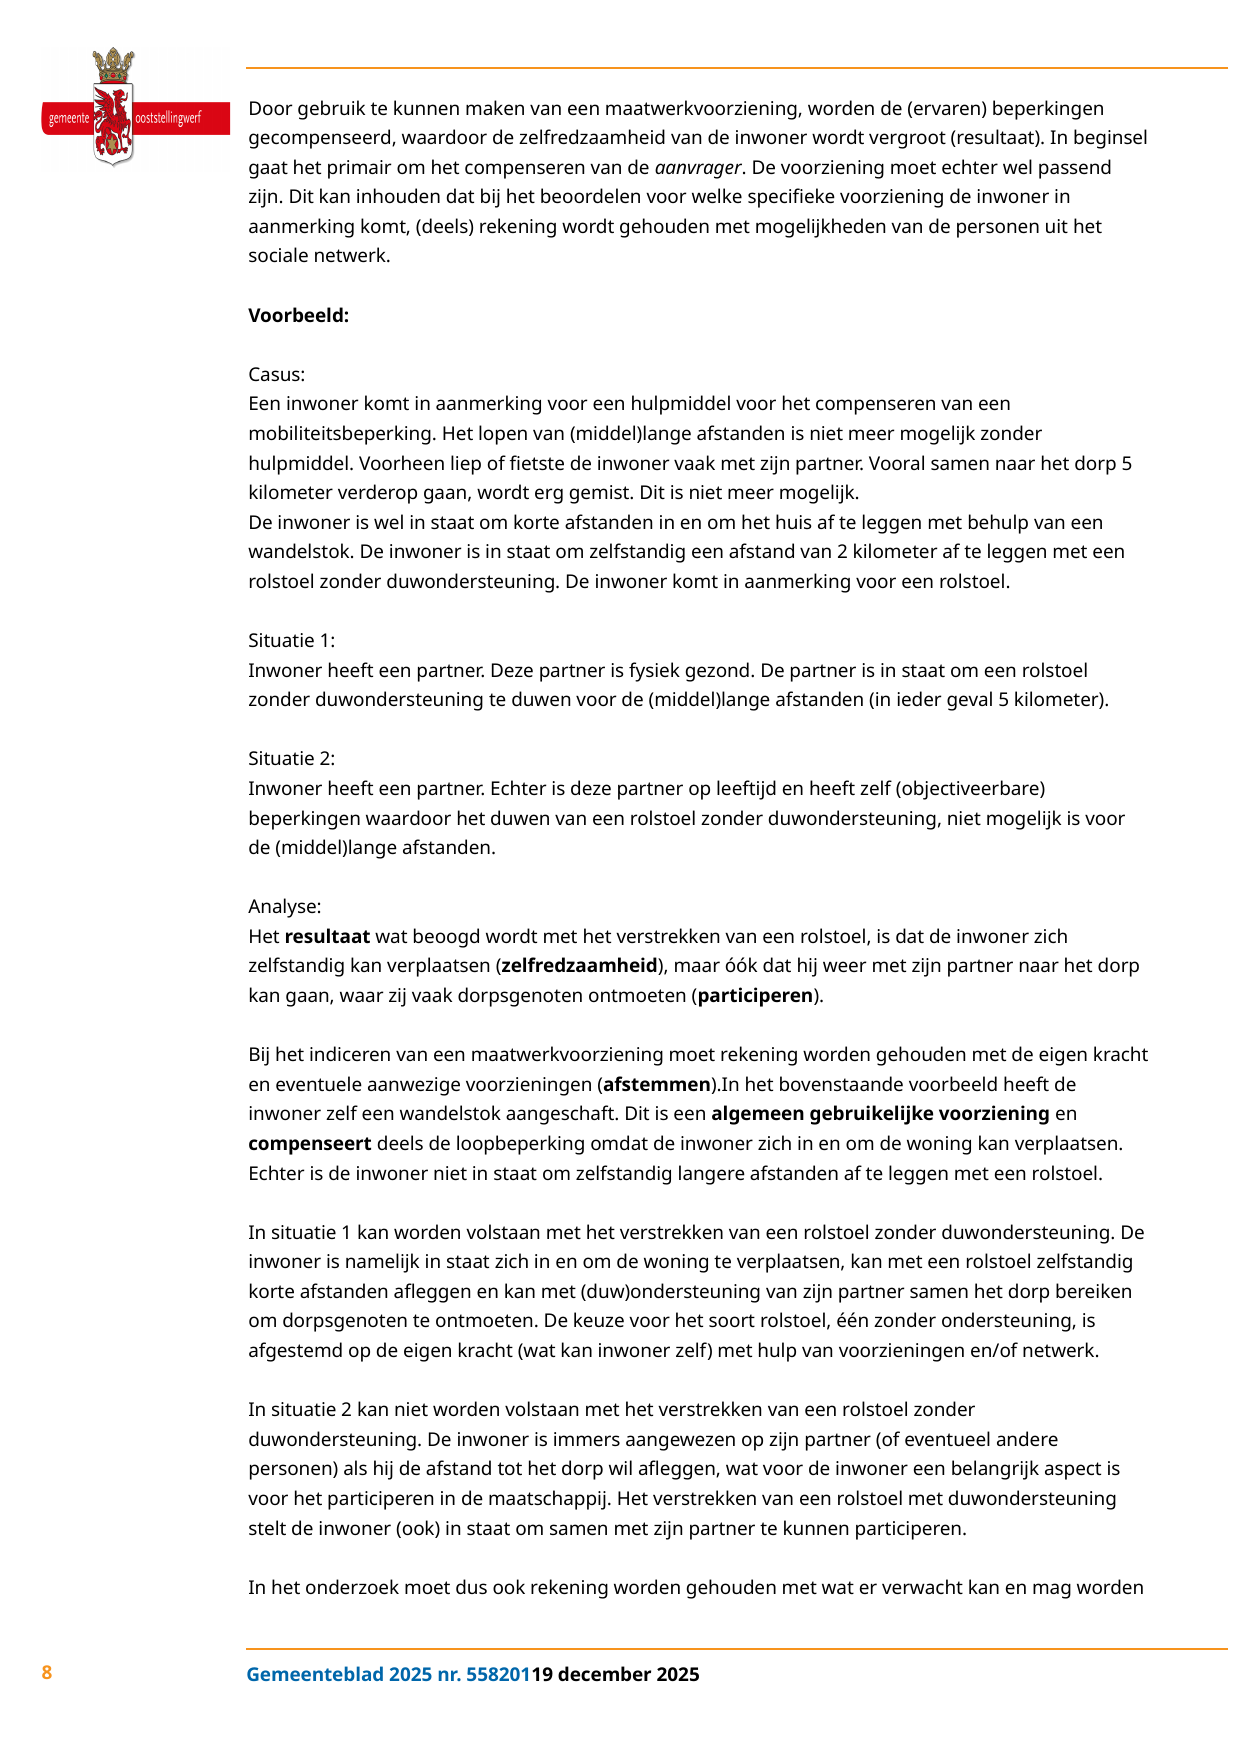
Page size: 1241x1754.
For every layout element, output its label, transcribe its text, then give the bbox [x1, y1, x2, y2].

text Het resultaat wat beoogd wordt met het verstrekken van een rolstoel, is dat de inwoner zich zelfstandig kan verplaatsen (zelfredzaamheid), maar óók dat hij weer met zijn partner naar het dorp kan gaan, waar zij vaak dorpsgenoten ontmoeten (participeren). [248, 923, 1152, 1008]
text De inwoner is wel in staat om korte afstanden in en om het huis af te leggen met behulp van een wandelstok. De inwoner is in staat om zelfstandig een afstand van 2 kilometer af te leggen met een rolstoel zonder duwondersteuning. De inwoner komt in aanmerking voor een rolstoel. [248, 509, 1152, 594]
picture [41, 47, 231, 172]
text In situatie 2 kan niet worden volstaan met het verstrekken van een rolstoel zonder duwondersteuning. De inwoner is immers aangewezen op zijn partner (of eventueel andere personen) als hij de afstand tot het dorp wil afleggen, wat voor de inwoner een belangrijk aspect is voor het participeren in de maatschappij. Het verstrekken van een rolstoel met duwondersteuning stelt de inwoner (ook) in staat om samen met zijn partner te kunnen participeren. [248, 1396, 1152, 1541]
text Inwoner heeft een partner. Deze partner is fysiek gezond. De partner is in staat om een rolstoel zonder duwondersteuning te duwen voor de (middel)lange afstanden (in ieder geval 5 kilometer). [248, 657, 1152, 712]
text In situatie 1 kan worden volstaan met het verstrekken van een rolstoel zonder duwondersteuning. De inwoner is namelijk in staat zich in en om de woning te verplaatsen, kan met een rolstoel zelfstandig korte afstanden afleggen en kan met (duw)ondersteuning van zijn partner samen het dorp bereiken om dorpsgenoten te ontmoeten. De keuze voor het soort rolstoel, één zonder ondersteuning, is afgestemd op de eigen kracht (wat kan inwoner zelf) met hulp van voorzieningen en/of netwerk. [248, 1219, 1152, 1363]
text Inwoner heeft een partner. Echter is deze partner op leeftijd en heeft zelf (objectiveerbare) beperkingen waardoor het duwen van een rolstoel zonder duwondersteuning, niet mogelijk is voor de (middel)lange afstanden. [248, 775, 1152, 860]
text Analyse: [248, 893, 1152, 919]
text Casus: [248, 361, 1152, 387]
text Een inwoner komt in aanmerking voor een hulpmiddel voor het compenseren van een mobiliteitsbeperking. Het lopen van (middel)lange afstanden is niet meer mogelijk zonder hulpmiddel. Voorheen liep of fietste de inwoner vaak met zijn partner. Vooral samen naar het dorp 5 kilometer verderop gaan, wordt erg gemist. Dit is niet meer mogelijk. [248, 391, 1152, 505]
text Bij het indiceren van een maatwerkvoorziening moet rekening worden gehouden met de eigen kracht en eventuele aanwezige voorzieningen (afstemmen).In het bovenstaande voorbeeld heeft de inwoner zelf een wandelstok aangeschaft. Dit is een algemeen gebruikelijke voorziening en compenseert deels de loopbeperking omdat de inwoner zich in en om de woning kan verplaatsen. Echter is de inwoner niet in staat om zelfstandig langere afstanden af te leggen met een rolstoel. [248, 1041, 1152, 1186]
text Situatie 2: [248, 746, 1152, 771]
text In het onderzoek moet dus ook rekening worden gehouden met wat er verwacht kan en mag worden [248, 1574, 1152, 1600]
text Voorbeeld: [248, 302, 1152, 328]
text Door gebruik te kunnen maken van een maatwerkvoorziening, worden de (ervaren) beperkingen gecompenseerd, waardoor de zelfredzaamheid van de inwoner wordt vergroot (resultaat). In beginsel gaat het primair om het compenseren van de aanvrager. De voorziening moet echter wel passend zijn. Dit kan inhouden dat bij het beoordelen voor welke specifieke voorziening de inwoner in aanmerking komt, (deels) rekening wordt gehouden met mogelijkheden van de personen uit het sociale netwerk. [248, 95, 1152, 268]
text Situatie 1: [248, 627, 1152, 653]
